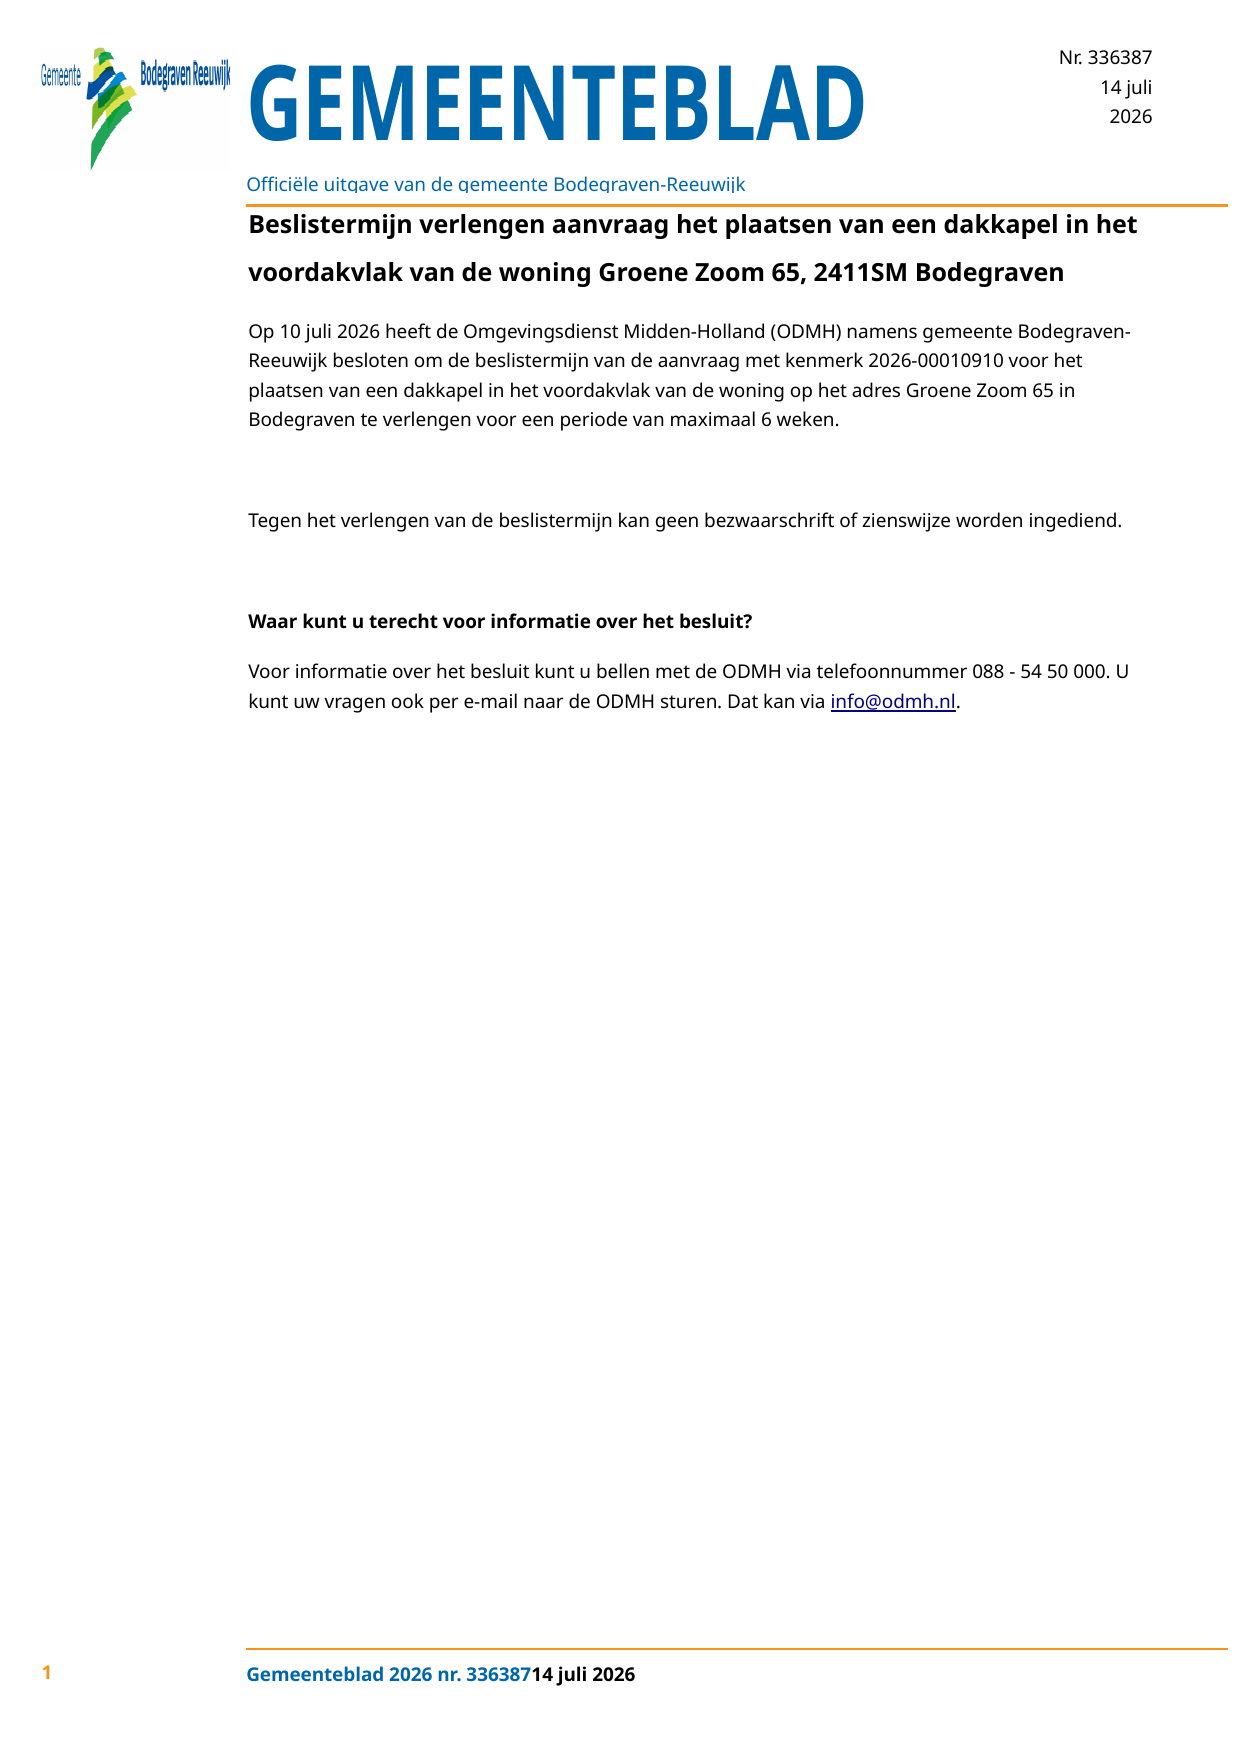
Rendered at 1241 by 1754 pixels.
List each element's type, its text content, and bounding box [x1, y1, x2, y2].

text Beslistermijn verlengen aanvraag het plaatsen van een dakkapel in het voordakvlak van de woning Groene Zoom 65, 2411SM Bodegraven [248, 207, 1152, 288]
text Op 10 juli 2026 heeft de Omgevingsdienst Midden-Holland (ODMH) namens gemeente Bodegraven-Reeuwijk besloten om de beslistermijn van de aanvraag met kenmerk 2026-00010910 voor het plaatsen van een dakkapel in het voordakvlak van de woning op het adres Groene Zoom 65 in Bodegraven te verlengen voor een periode van maximaal 6 weken. [248, 318, 1152, 432]
text Waar kunt u terecht voor informatie over het besluit? [248, 608, 1152, 634]
text Voor informatie over het besluit kunt u bellen met de ODMH via telefoonnummer 088 - 54 50 000. U kunt uw vragen ook per e-mail naar de ODMH sturen. Dat kan via info@odmh.nl. [248, 659, 1152, 714]
text Tegen het verlengen van de beslistermijn kan geen bezwaarschrift of zienswijze worden ingediend. [248, 507, 1152, 533]
picture [41, 47, 231, 172]
